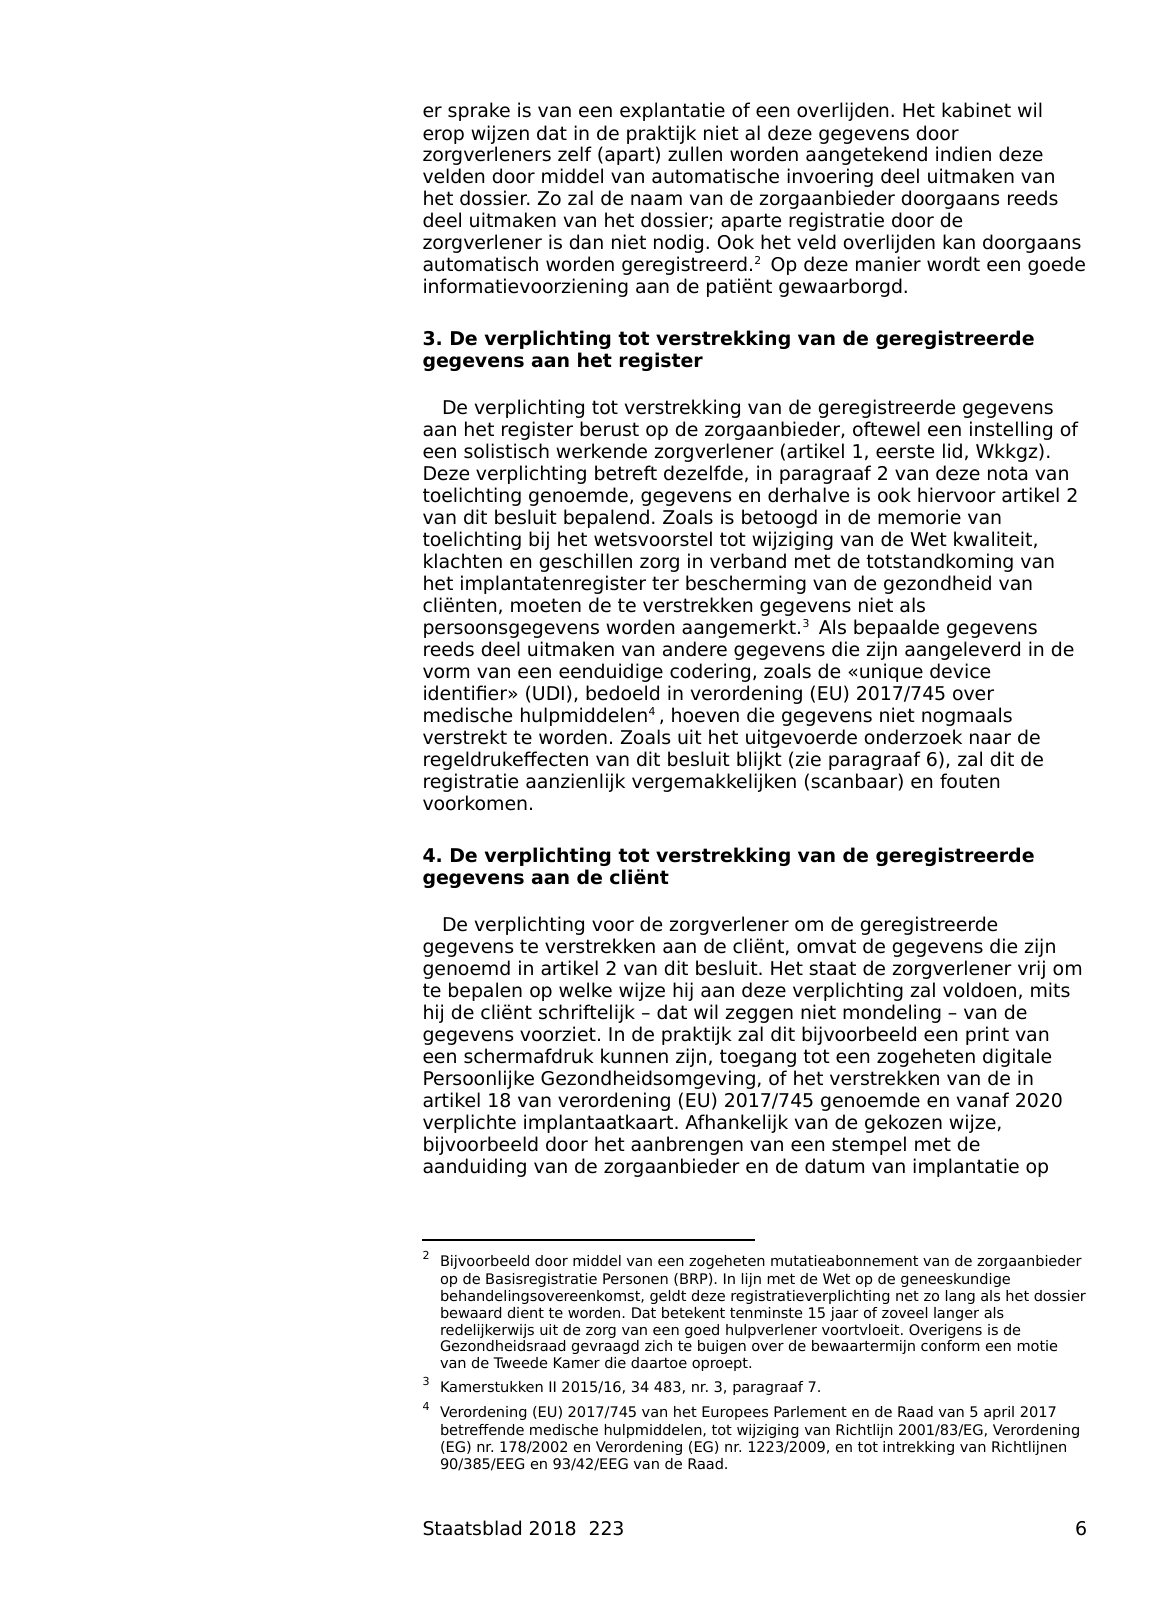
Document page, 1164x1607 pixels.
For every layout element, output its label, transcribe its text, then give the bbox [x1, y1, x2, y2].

text De verplichting voor de zorgverlener om de geregistreerde gegevens te verstrekken aan de cliënt, omvat de gegevens die zijn genoemd in artikel 2 van dit besluit. Het staat de zorgverlener vrij om te bepalen op welke wijze hij aan deze verplichting zal voldoen, mits hij de cliënt schriftelijk – dat wil zeggen niet mondeling – van de gegevens voorziet. In de praktijk zal dit bijvoorbeeld een print van een schermafdruk kunnen zijn, toegang tot een zogeheten digitale Persoonlijke Gezondheidsomgeving, of het verstrekken van de in artikel 18 van verordening (EU) 2017/745 genoemde en vanaf 2020 verplichte implantaatkaart. Afhankelijk van de gekozen wijze, bijvoorbeeld door het aanbrengen van een stempel met de aanduiding van de zorgaanbieder en de datum van implantatie op [422, 914, 1087, 1177]
text Bijvoorbeeld door middel van een zogeheten mutatieabonnement van de zorgaanbieder op de Basisregistratie Personen (BRP). In lijn met de Wet op de geneeskundige behandelingsovereenkomst, geldt deze registratieverplichting net zo lang als het dossier bewaard dient te worden. Dat betekent tenminste 15 jaar of zoveel langer als redelijkerwijs uit de zorg van een goed hulpverlener voortvloeit. Overigens is de Gezondheidsraad gevraagd zich te buigen over de bewaartermijn conform een motie van de Tweede Kamer die daartoe oproept. [422, 1249, 1087, 1372]
subtitle 4. De verplichting tot verstrekking van de geregistreerde gegevens aan de cliënt [422, 845, 1087, 889]
text er sprake is van een explantatie of een overlijden. Het kabinet wil erop wijzen dat in de praktijk niet al deze gegevens door zorgverleners zelf (apart) zullen worden aangetekend indien deze velden door middel van automatische invoering deel uitmaken van het dossier. Zo zal de naam van de zorgaanbieder doorgaans reeds deel uitmaken van het dossier; aparte registratie door de zorgverlener is dan niet nodig. Ook het veld overlijden kan doorgaans automatisch worden geregistreerd. Op deze manier wordt een goede informatievoorziening aan de patiënt gewaarborgd. [422, 100, 1087, 298]
text Kamerstukken II 2015/16, 34 483, nr. 3, paragraaf 7. [422, 1375, 1087, 1397]
text De verplichting tot verstrekking van de geregistreerde gegevens aan het register berust op de zorgaanbieder, oftewel een instelling of een solistisch werkende zorgverlener (artikel 1, eerste lid, Wkkgz). Deze verplichting betreft dezelfde, in paragraaf 2 van deze nota van toelichting genoemde, gegevens en derhalve is ook hiervoor artikel 2 van dit besluit bepalend. Zoals is betoogd in de memorie van toelichting bij het wetsvoorstel tot wijziging van de Wet kwaliteit, klachten en geschillen zorg in verband met de totstandkoming van het implantatenregister ter bescherming van de gezondheid van cliënten, moeten de te verstrekken gegevens niet als persoonsgegevens worden aangemerkt. Als bepaalde gegevens reeds deel uitmaken van andere gegevens die zijn aangeleverd in de vorm van een eenduidige codering, zoals de «unique device identifier» (UDI), bedoeld in verordening (EU) 2017/745 over medische hulpmiddelen, hoeven die gegevens niet nogmaals verstrekt te worden. Zoals uit het uitgevoerde onderzoek naar de regeldrukeffecten van dit besluit blijkt (zie paragraaf 6), zal dit de registratie aanzienlijk vergemakkelijken (scanbaar) en fouten voorkomen. [422, 397, 1087, 815]
subtitle 3. De verplichting tot verstrekking van de geregistreerde gegevens aan het register [422, 328, 1087, 372]
text Verordening (EU) 2017/745 van het Europees Parlement en de Raad van 5 april 2017 betreffende medische hulpmiddelen, tot wijziging van Richtlijn 2001/83/EG, Verordening (EG) nr. 178/2002 en Verordening (EG) nr. 1223/2009, en tot intrekking van Richtlijnen 90/385/EEG en 93/42/EEG van de Raad. [422, 1400, 1087, 1473]
